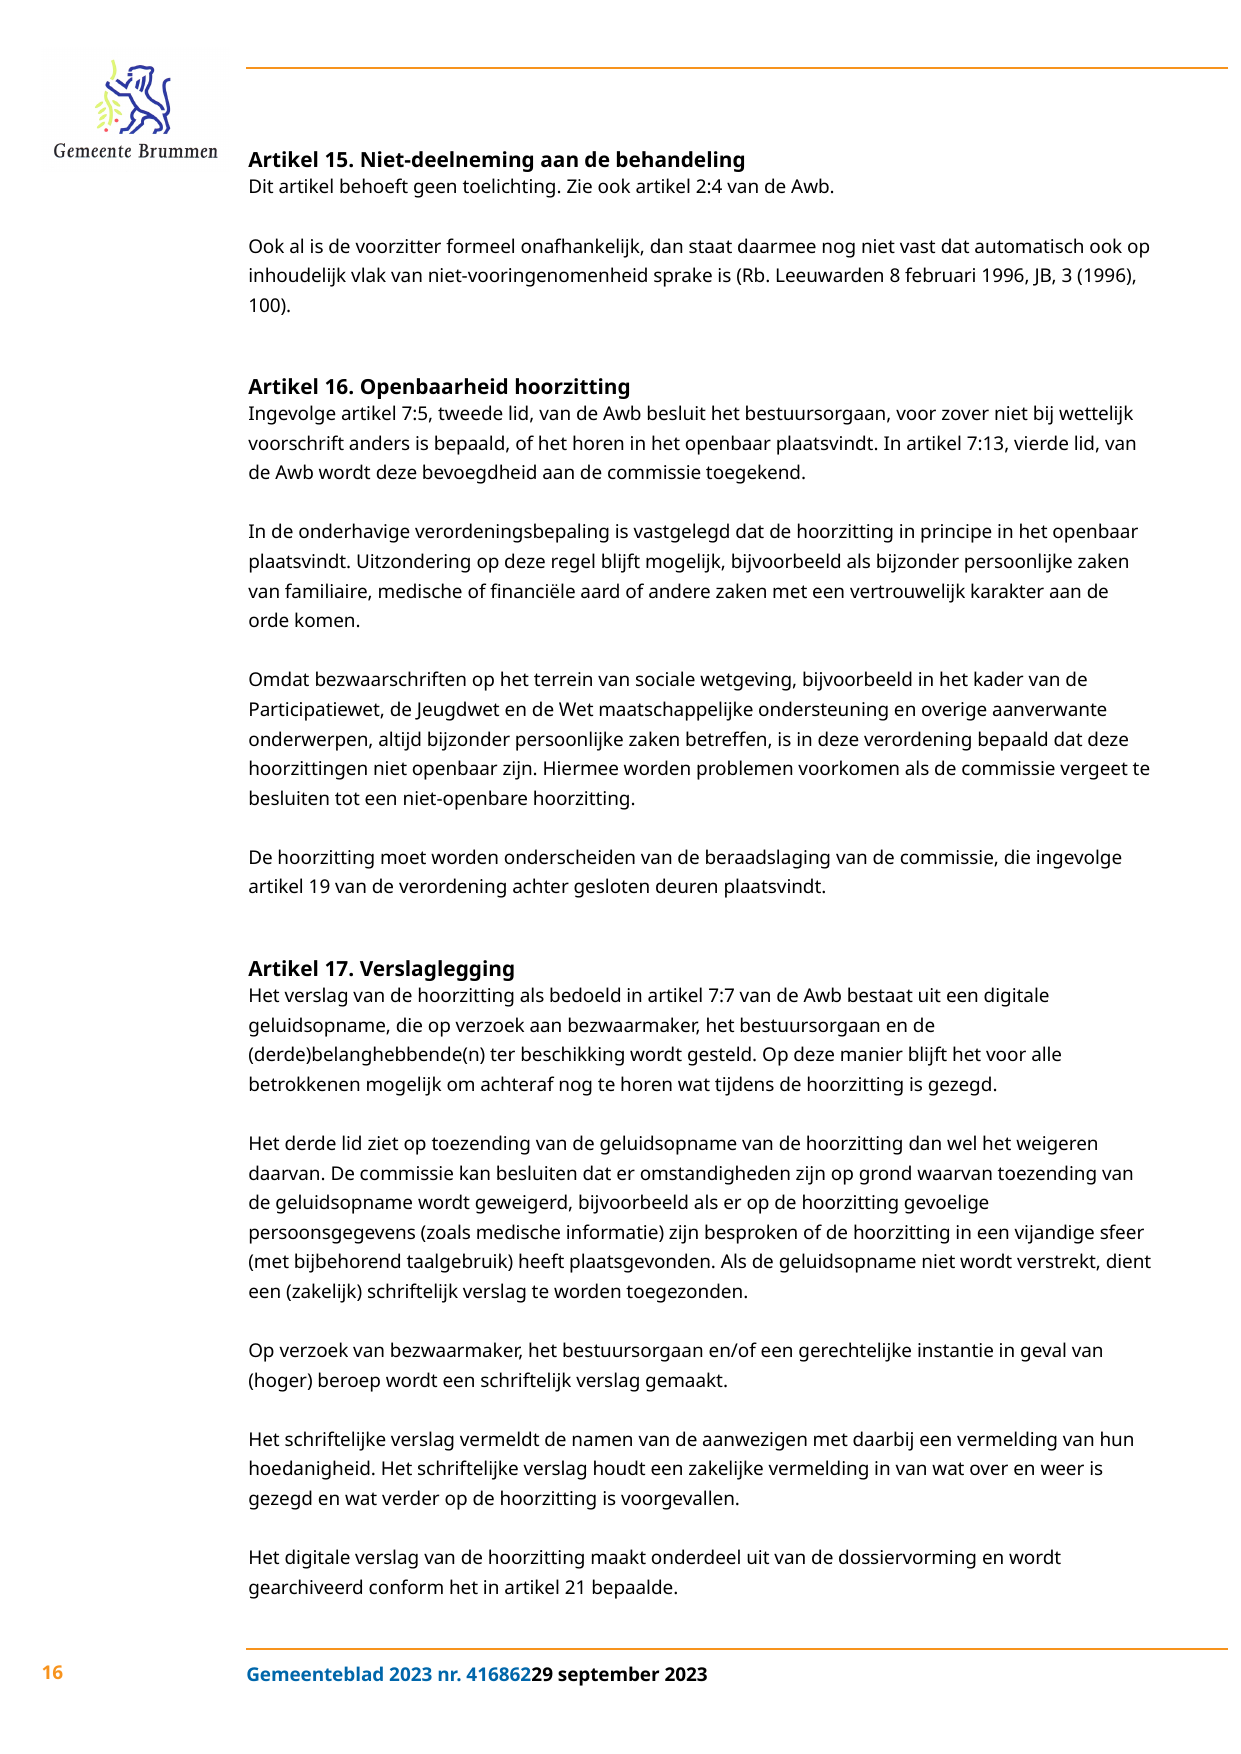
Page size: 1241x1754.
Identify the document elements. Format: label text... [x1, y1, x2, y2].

text Op verzoek van bezwaarmaker, het bestuursorgaan en/of een gerechtelijke instantie in geval van (hoger) beroep wordt een schriftelijk verslag gemaakt. [248, 1337, 1152, 1392]
text Ook al is de voorzitter formeel onafhankelijk, dan staat daarmee nog niet vast dat automatisch ook op inhoudelijk vlak van niet-vooringenomenheid sprake is (Rb. Leeuwarden 8 februari 1996, JB, 3 (1996), 100). [248, 233, 1152, 318]
picture [41, 47, 231, 172]
text Het derde lid ziet op toezending van de geluidsopname van de hoorzitting dan wel het weigeren daarvan. De commissie kan besluiten dat er omstandigheden zijn op grond waarvan toezending van de geluidsopname wordt geweigerd, bijvoorbeeld als er op de hoorzitting gevoelige persoonsgegevens (zoals medische informatie) zijn besproken of de hoorzitting in een vijandige sfeer (met bijbehorend taalgebruik) heeft plaatsgevonden. Als de geluidsopname niet wordt verstrekt, dient een (zakelijk) schriftelijk verslag te worden toegezonden. [248, 1130, 1152, 1304]
text Artikel 15. Niet-deelneming aan de behandeling [248, 145, 1152, 174]
text Ingevolge artikel 7:5, tweede lid, van de Awb besluit het bestuursorgaan, voor zover niet bij wettelijk voorschrift anders is bepaald, of het horen in het openbaar plaatsvindt. In artikel 7:13, vierde lid, van de Awb wordt deze bevoegdheid aan de commissie toegekend. [248, 400, 1152, 485]
text Het schriftelijke verslag vermeldt de namen van de aanwezigen met daarbij een vermelding van hun hoedanigheid. Het schriftelijke verslag houdt een zakelijke vermelding in van wat over en weer is gezegd en wat verder op de hoorzitting is voorgevallen. [248, 1426, 1152, 1511]
text Dit artikel behoeft geen toelichting. Zie ook artikel 2:4 van de Awb. [248, 174, 1152, 199]
text Artikel 17. Verslaglegging [248, 954, 1152, 982]
text Het digitale verslag van de hoorzitting maakt onderdeel uit van de dossiervorming en wordt gearchiveerd conform het in artikel 21 bepaalde. [248, 1544, 1152, 1599]
text Artikel 16. Openbaarheid hoorzitting [248, 372, 1152, 400]
text Omdat bezwaarschriften op het terrein van sociale wetgeving, bijvoorbeeld in het kader van de Participatiewet, de Jeugdwet en de Wet maatschappelijke ondersteuning en overige aanverwante onderwerpen, altijd bijzonder persoonlijke zaken betreffen, is in deze verordening bepaald dat deze hoorzittingen niet openbaar zijn. Hiermee worden problemen voorkomen als de commissie vergeet te besluiten tot een niet-openbare hoorzitting. [248, 667, 1152, 811]
text In de onderhavige verordeningsbepaling is vastgelegd dat de hoorzitting in principe in het openbaar plaatsvindt. Uitzondering op deze regel blijft mogelijk, bijvoorbeeld als bijzonder persoonlijke zaken van familiaire, medische of financiële aard of andere zaken met een vertrouwelijk karakter aan de orde komen. [248, 519, 1152, 633]
text De hoorzitting moet worden onderscheiden van de beraadslaging van de commissie, die ingevolge artikel 19 van de verordening achter gesloten deuren plaatsvindt. [248, 844, 1152, 899]
text Het verslag van de hoorzitting als bedoeld in artikel 7:7 van de Awb bestaat uit een digitale geluidsopname, die op verzoek aan bezwaarmaker, het bestuursorgaan en de (derde)belanghebbende(n) ter beschikking wordt gesteld. Op deze manier blijft het voor alle betrokkenen mogelijk om achteraf nog te horen wat tijdens de hoorzitting is gezegd. [248, 982, 1152, 1097]
